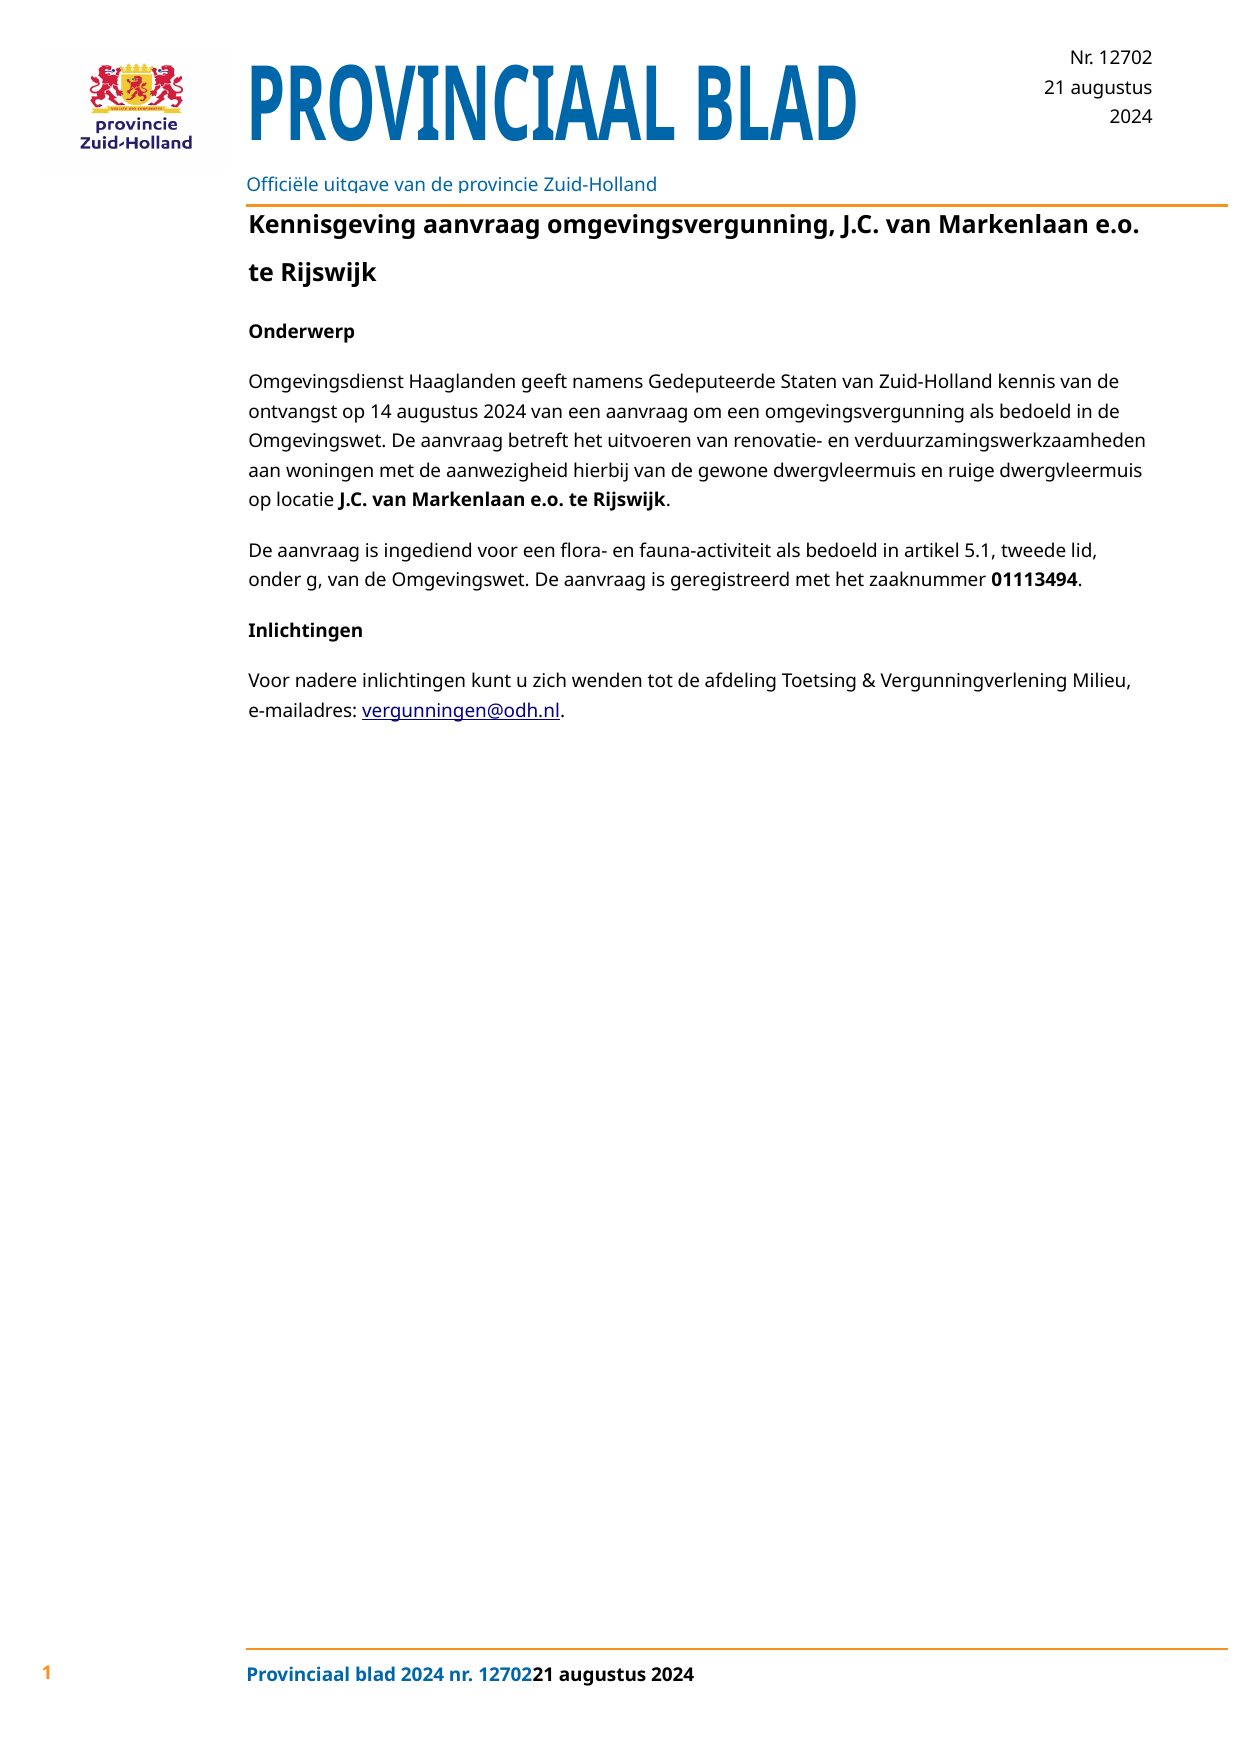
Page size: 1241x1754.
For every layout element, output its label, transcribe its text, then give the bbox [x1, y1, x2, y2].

picture [41, 47, 231, 172]
text De aanvraag is ingediend voor een flora- en fauna-activiteit als bedoeld in artikel 5.1, tweede lid, onder g, van de Omgevingswet. De aanvraag is geregistreerd met het zaaknummer 01113494. [248, 537, 1152, 592]
text Onderwerp [248, 318, 1152, 344]
text Omgevingsdienst Haaglanden geeft namens Gedeputeerde Staten van Zuid-Holland kennis van de ontvangst op 14 augustus 2024 van een aanvraag om een omgevingsvergunning als bedoeld in de Omgevingswet. De aanvraag betreft het uitvoeren van renovatie- en verduurzamingswerkzaamheden aan woningen met de aanwezigheid hierbij van de gewone dwergvleermuis en ruige dwergvleermuis op locatie J.C. van Markenlaan e.o. te Rijswijk. [248, 368, 1152, 512]
text Kennisgeving aanvraag omgevingsvergunning, J.C. van Markenlaan e.o. te Rijswijk [248, 207, 1152, 288]
text Inlichtingen [248, 617, 1152, 643]
text Voor nadere inlichtingen kunt u zich wenden tot de afdeling Toetsing & Vergunningverlening Milieu, e-mailadres: vergunningen@odh.nl. [248, 667, 1152, 723]
